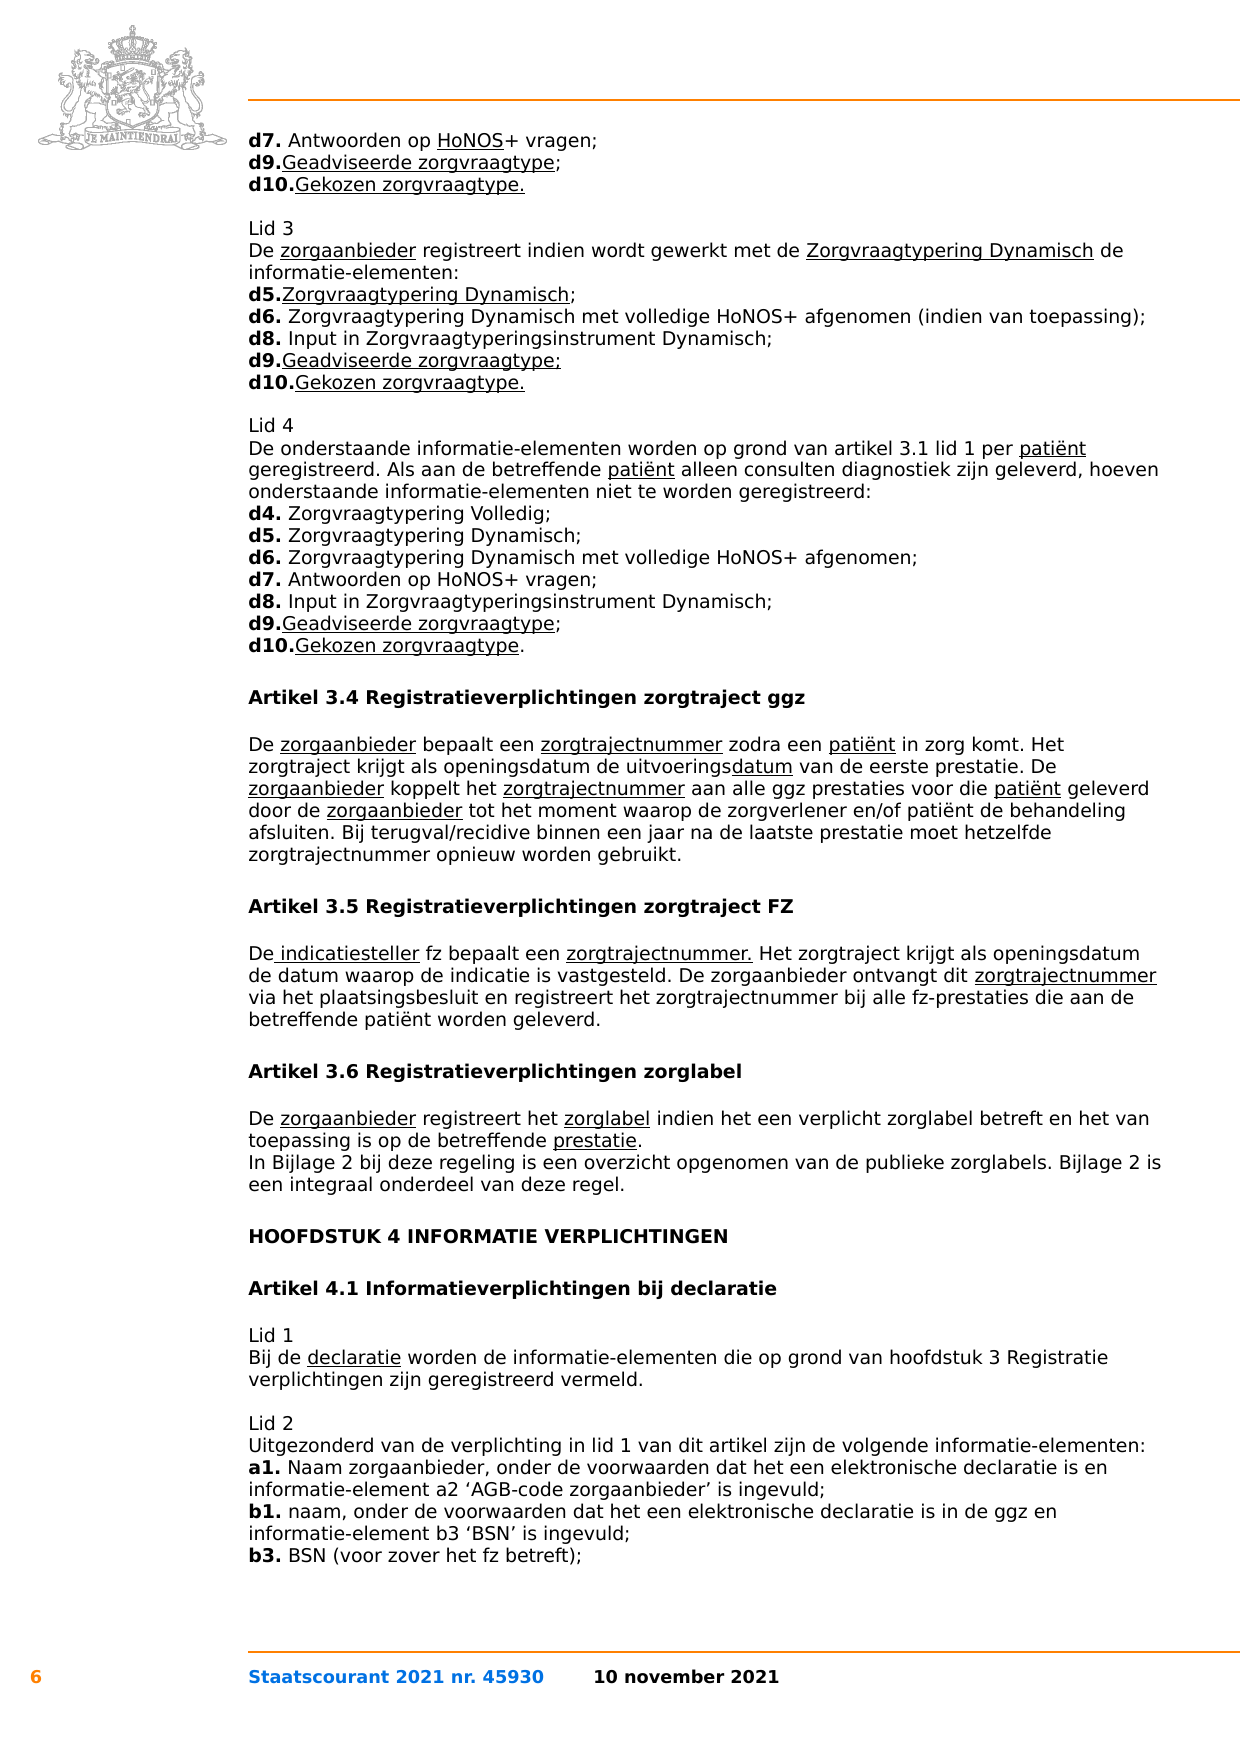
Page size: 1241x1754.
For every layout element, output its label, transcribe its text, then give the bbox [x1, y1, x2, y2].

text d9.Geadviseerde zorgvraagtype; [248, 349, 1163, 372]
text d9.Geadviseerde zorgvraagtype; [248, 613, 1163, 635]
subtitle Lid 3 [248, 218, 1163, 240]
text d8. Input in Zorgvraagtyperingsinstrument Dynamisch; [248, 591, 1163, 613]
text d8. Input in Zorgvraagtyperingsinstrument Dynamisch; [248, 328, 1163, 349]
text In Bijlage 2 bij deze regeling is een overzicht opgenomen van de publieke zorglabels. Bijlage 2 is een integraal onderdeel van deze regel. [248, 1152, 1163, 1196]
text d5.Zorgvraagtypering Dynamisch; [248, 284, 1163, 306]
text d7. Antwoorden op HoNOS+ vragen; [248, 130, 1163, 152]
text d4. Zorgvraagtypering Volledig; [248, 503, 1163, 525]
subtitle Artikel 4.1 Informatieverplichtingen bij declaratie [248, 1278, 1163, 1300]
text d5. Zorgvraagtypering Dynamisch; [248, 525, 1163, 547]
text d6. Zorgvraagtypering Dynamisch met volledige HoNOS+ afgenomen; [248, 547, 1163, 569]
text De zorgaanbieder registreert het zorglabel indien het een verplicht zorglabel betreft en het van toepassing is op de betreffende prestatie. [248, 1108, 1163, 1152]
text De onderstaande informatie-elementen worden op grond van artikel 3.1 lid 1 per patiënt geregistreerd. Als aan de betreffende patiënt alleen consulten diagnostiek zijn geleverd, hoeven onderstaande informatie-elementen niet te worden geregistreerd: [248, 437, 1163, 503]
subtitle Artikel 3.6 Registratieverplichtingen zorglabel [248, 1061, 1163, 1083]
subtitle Artikel 3.4 Registratieverplichtingen zorgtraject ggz [248, 687, 1163, 709]
text d10.Gekozen zorgvraagtype. [248, 635, 1163, 657]
text De zorgaanbieder bepaalt een zorgtrajectnummer zodra een patiënt in zorg komt. Het zorgtraject krijgt als openingsdatum de uitvoeringsdatum van de eerste prestatie. De zorgaanbieder koppelt het zorgtrajectnummer aan alle ggz prestaties voor die patiënt geleverd door de zorgaanbieder tot het moment waarop de zorgverlener en/of patiënt de behandeling afsluiten. Bij terugval/recidive binnen een jaar na de laatste prestatie moet hetzelfde zorgtrajectnummer opnieuw worden gebruikt. [248, 734, 1163, 866]
subtitle HOOFDSTUK 4 INFORMATIE VERPLICHTINGEN [248, 1226, 1163, 1248]
text b1. naam, onder de voorwaarden dat het een elektronische declaratie is in de ggz en informatie-element b3 ‘BSN’ is ingevuld; [248, 1501, 1163, 1544]
text a1. Naam zorgaanbieder, onder de voorwaarden dat het een elektronische declaratie is en informatie-element a2 ‘AGB-code zorgaanbieder’ is ingevuld; [248, 1457, 1163, 1501]
text Bij de declaratie worden de informatie-elementen die op grond van hoofdstuk 3 Registratie verplichtingen zijn geregistreerd vermeld. [248, 1347, 1163, 1391]
subtitle Lid 2 [248, 1413, 1163, 1434]
subtitle Lid 1 [248, 1325, 1163, 1347]
subtitle Lid 4 [248, 415, 1163, 437]
text d6. Zorgvraagtypering Dynamisch met volledige HoNOS+ afgenomen (indien van toepassing); [248, 306, 1163, 328]
text d10.Gekozen zorgvraagtype. [248, 372, 1163, 393]
text d9.Geadviseerde zorgvraagtype; [248, 152, 1163, 174]
subtitle Artikel 3.5 Registratieverplichtingen zorgtraject FZ [248, 896, 1163, 918]
picture [38, 25, 227, 150]
text b3. BSN (voor zover het fz betreft); [248, 1544, 1163, 1566]
text d10.Gekozen zorgvraagtype. [248, 174, 1163, 196]
text De indicatiesteller fz bepaalt een zorgtrajectnummer. Het zorgtraject krijgt als openingsdatum de datum waarop de indicatie is vastgesteld. De zorgaanbieder ontvangt dit zorgtrajectnummer via het plaatsingsbesluit en registreert het zorgtrajectnummer bij alle fz-prestaties die aan de betreffende patiënt worden geleverd. [248, 943, 1163, 1031]
text d7. Antwoorden op HoNOS+ vragen; [248, 569, 1163, 591]
text Uitgezonderd van de verplichting in lid 1 van dit artikel zijn de volgende informatie-elementen: [248, 1434, 1163, 1457]
text De zorgaanbieder registreert indien wordt gewerkt met de Zorgvraagtypering Dynamisch de informatie-elementen: [248, 240, 1163, 284]
